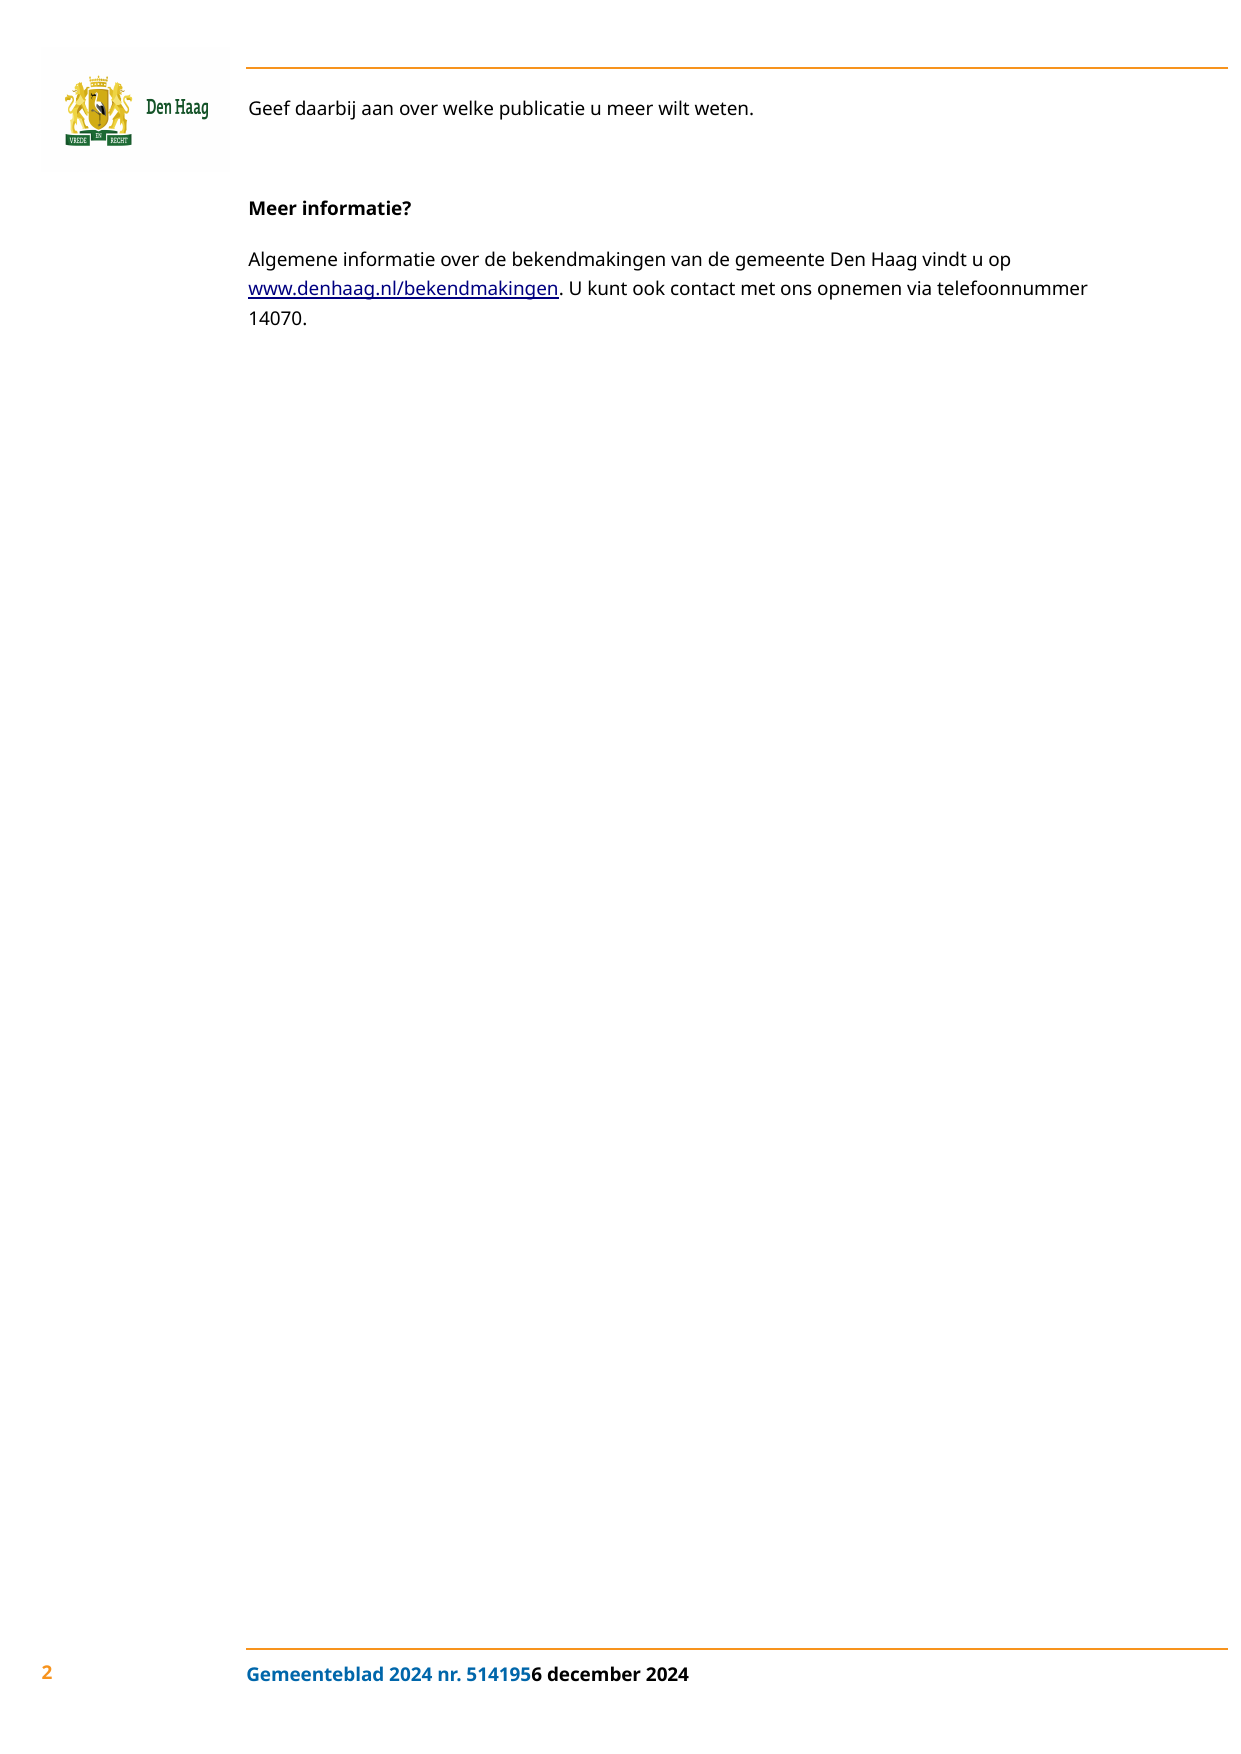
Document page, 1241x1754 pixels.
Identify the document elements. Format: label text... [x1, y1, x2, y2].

text Meer informatie? [248, 196, 1152, 221]
text Geef daarbij aan over welke publicatie u meer wilt weten. [248, 95, 1152, 121]
picture [41, 47, 231, 172]
text Algemene informatie over de bekendmakingen van de gemeente Den Haag vindt u op www.denhaag.nl/bekendmakingen. U kunt ook contact met ons opnemen via telefoonnummer 14070. [248, 246, 1152, 331]
